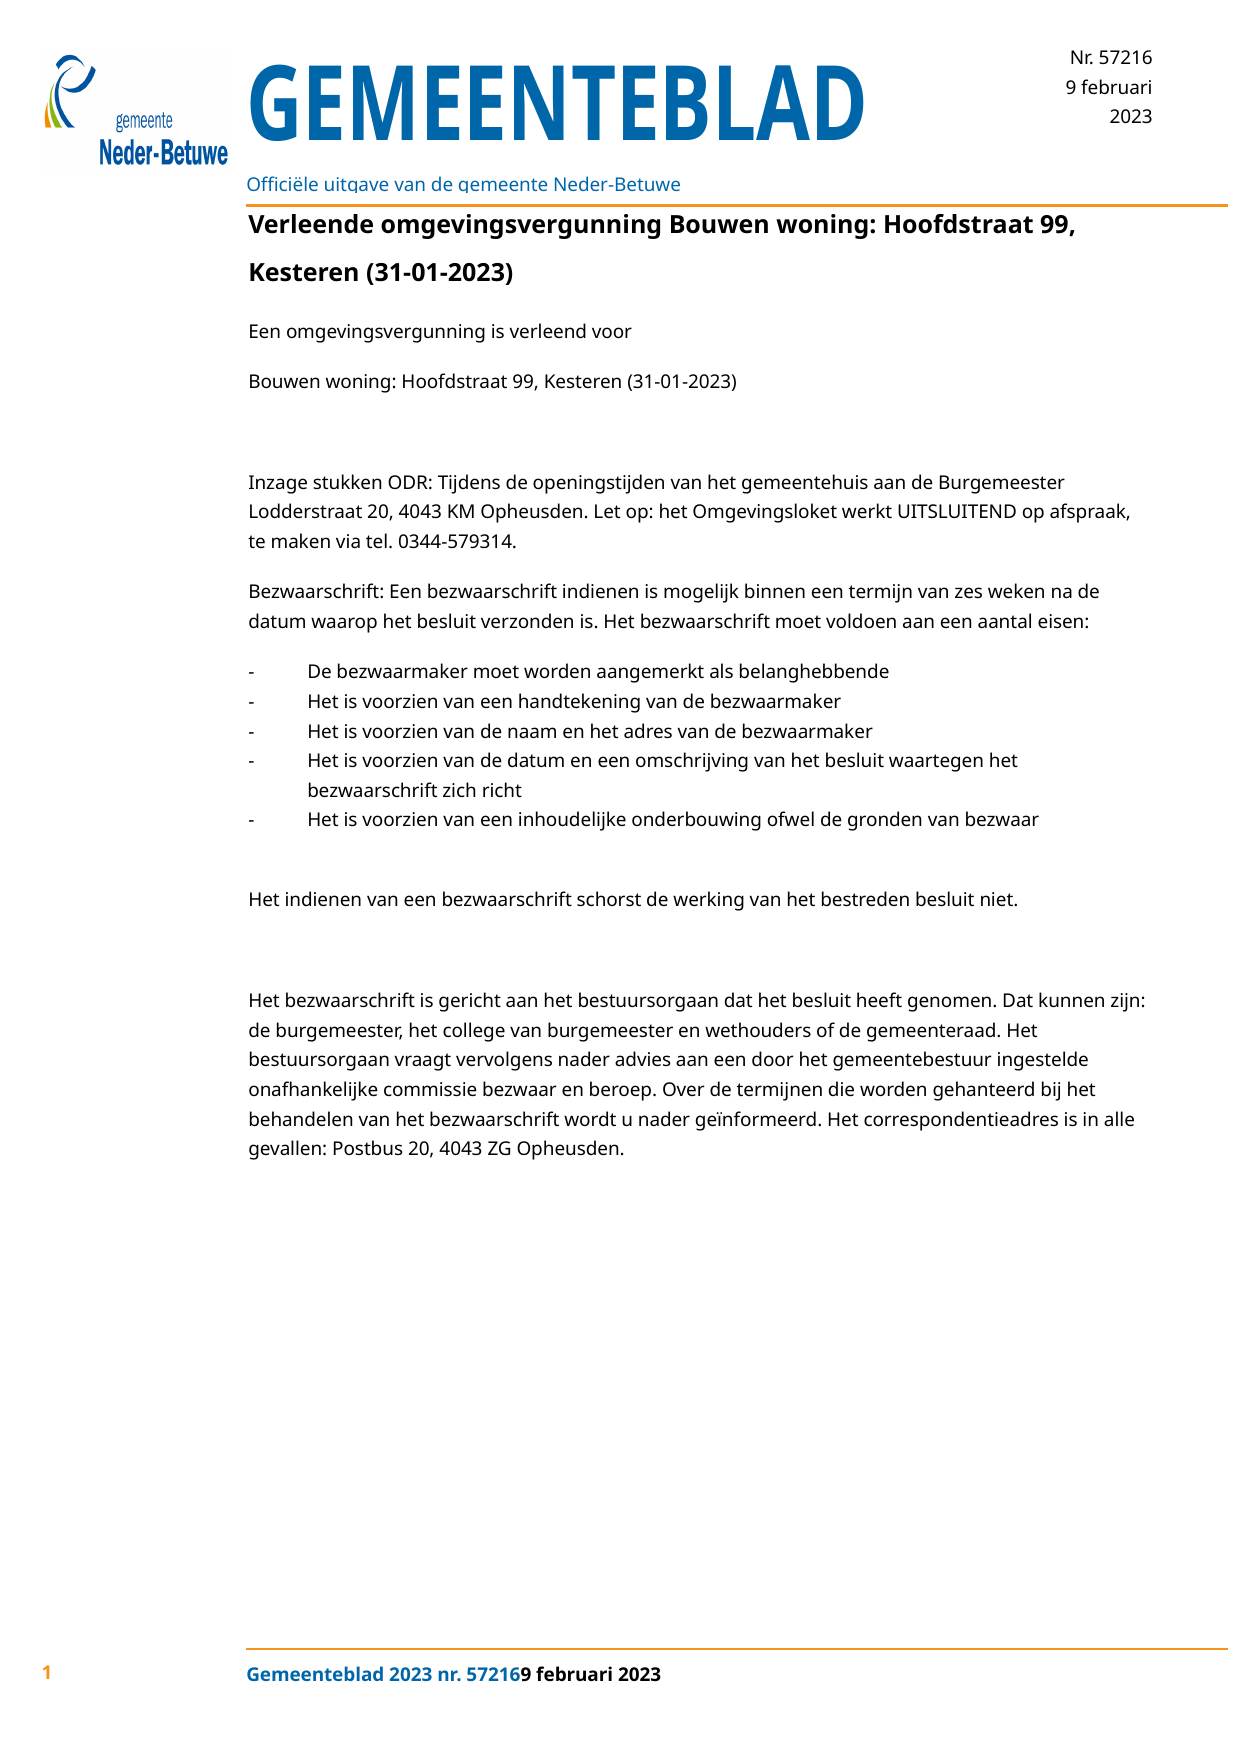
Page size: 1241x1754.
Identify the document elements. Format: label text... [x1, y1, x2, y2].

list Het is voorzien van de datum en een omschrijving van het besluit waartegen het bezwaarschrift zich richt [248, 747, 1152, 803]
list Het is voorzien van de naam en het adres van de bezwaarmaker [248, 718, 1152, 744]
picture [41, 47, 231, 172]
text Verleende omgevingsvergunning Bouwen woning: Hoofdstraat 99, Kesteren (31-01-2023) [248, 207, 1152, 288]
text Het indienen van een bezwaarschrift schorst de werking van het bestreden besluit niet. [248, 887, 1152, 912]
text Bezwaarschrift: Een bezwaarschrift indienen is mogelijk binnen een termijn van zes weken na de datum waarop het besluit verzonden is. Het bezwaarschrift moet voldoen aan een aantal eisen: [248, 579, 1152, 634]
list De bezwaarmaker moet worden aangemerkt als belanghebbende [248, 659, 1152, 684]
text Bouwen woning: Hoofdstraat 99, Kesteren (31-01-2023) [248, 368, 1152, 394]
list Het is voorzien van een handtekening van de bezwaarmaker [248, 688, 1152, 714]
text Een omgevingsvergunning is verleend voor [248, 318, 1152, 344]
text Het bezwaarschrift is gericht aan het bestuursorgaan dat het besluit heeft genomen. Dat kunnen zijn: de burgemeester, het college van burgemeester en wethouders of de gemeenteraad. Het bestuursorgaan vraagt vervolgens nader advies aan een door het gemeentebestuur ingestelde onafhankelijke commissie bezwaar en beroep. Over de termijnen die worden gehanteerd bij het behandelen van het bezwaarschrift wordt u nader geïnformeerd. Het correspondentieadres is in alle gevallen: Postbus 20, 4043 ZG Opheusden. [248, 987, 1152, 1161]
list Het is voorzien van een inhoudelijke onderbouwing ofwel de gronden van bezwaar [248, 807, 1152, 832]
text Inzage stukken ODR: Tijdens de openingstijden van het gemeentehuis aan de Burgemeester Lodderstraat 20, 4043 KM Opheusden. Let op: het Omgevingsloket werkt UITSLUITEND op afspraak, te maken via tel. 0344-579314. [248, 469, 1152, 554]
